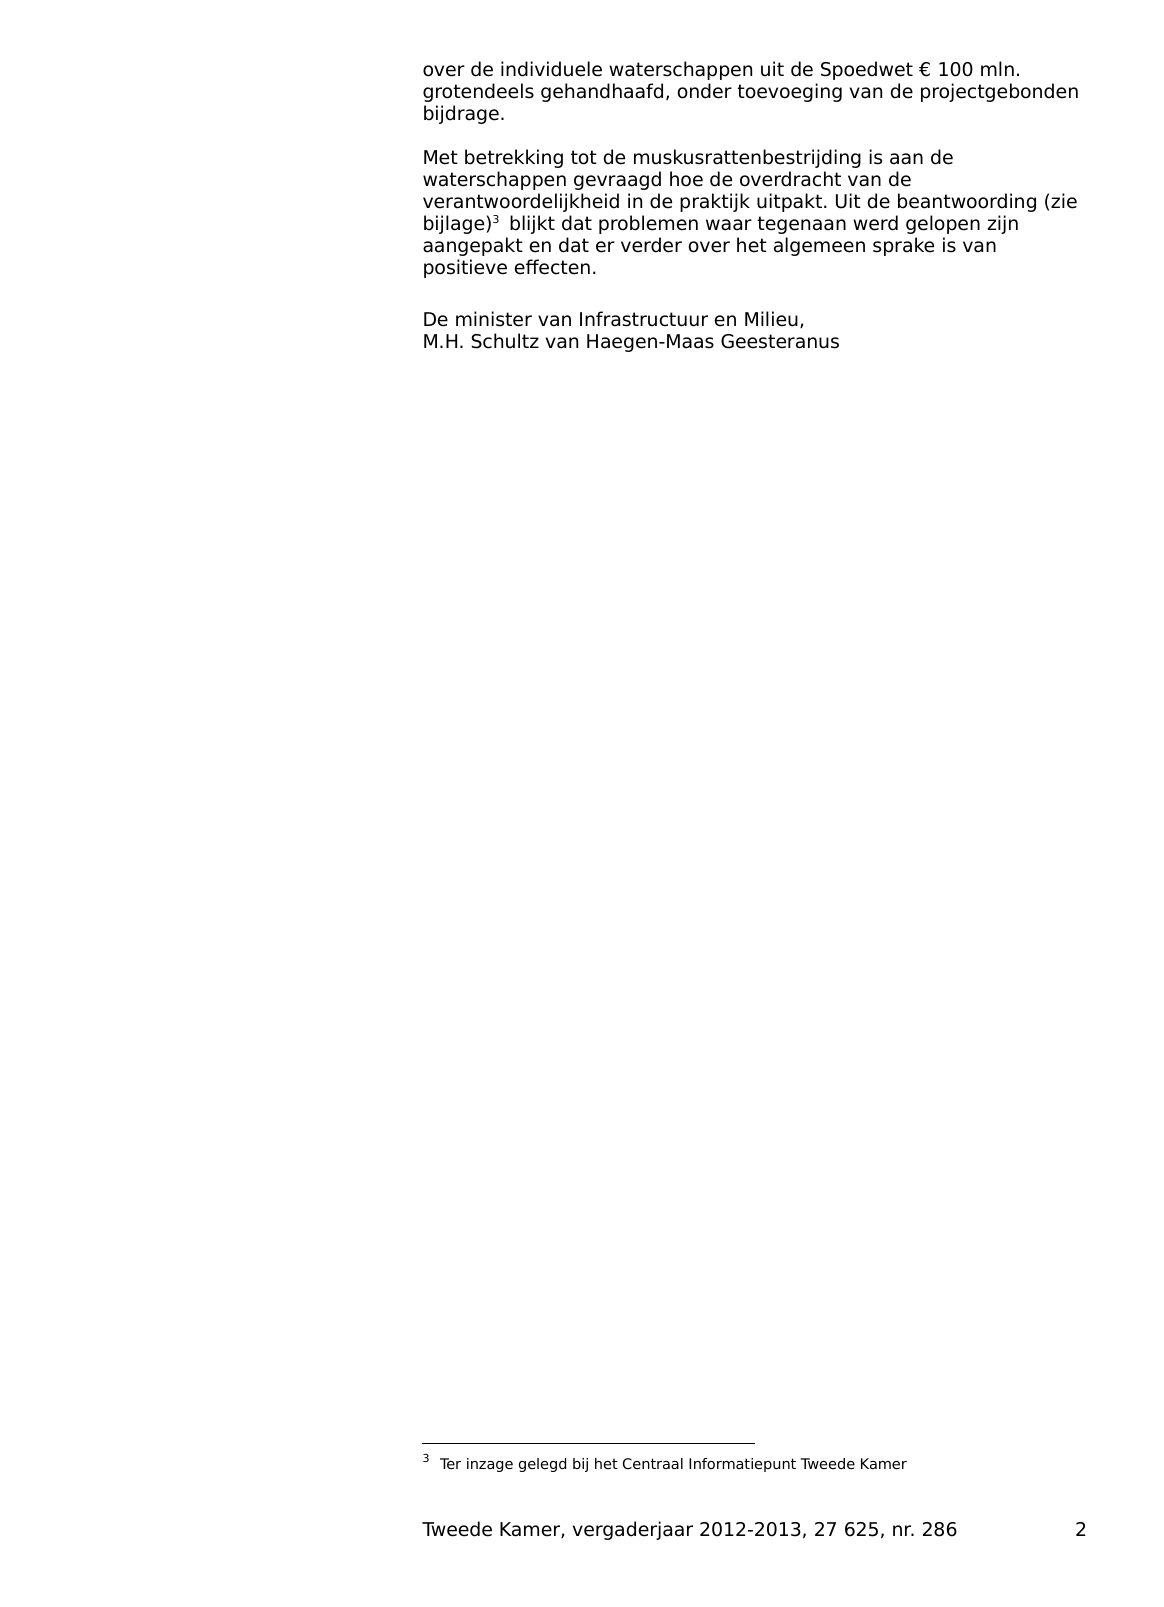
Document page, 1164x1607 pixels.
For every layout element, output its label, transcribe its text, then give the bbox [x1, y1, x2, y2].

text Met betrekking tot de muskusrattenbestrijding is aan de waterschappen gevraagd hoe de overdracht van de verantwoordelijkheid in de praktijk uitpakt. Uit de beantwoording (zie bijlage) blijkt dat problemen waar tegenaan werd gelopen zijn aangepakt en dat er verder over het algemeen sprake is van positieve effecten. [422, 147, 1087, 279]
text over de individuele waterschappen uit de Spoedwet € 100 mln. grotendeels gehandhaafd, onder toevoeging van de projectgebonden bijdrage. [422, 59, 1087, 125]
text Ter inzage gelegd bij het Centraal Informatiepunt Tweede Kamer [422, 1452, 1087, 1474]
text De minister van Infrastructuur en Milieu, M.H. Schultz van Haegen-Maas Geesteranus [422, 309, 1087, 353]
